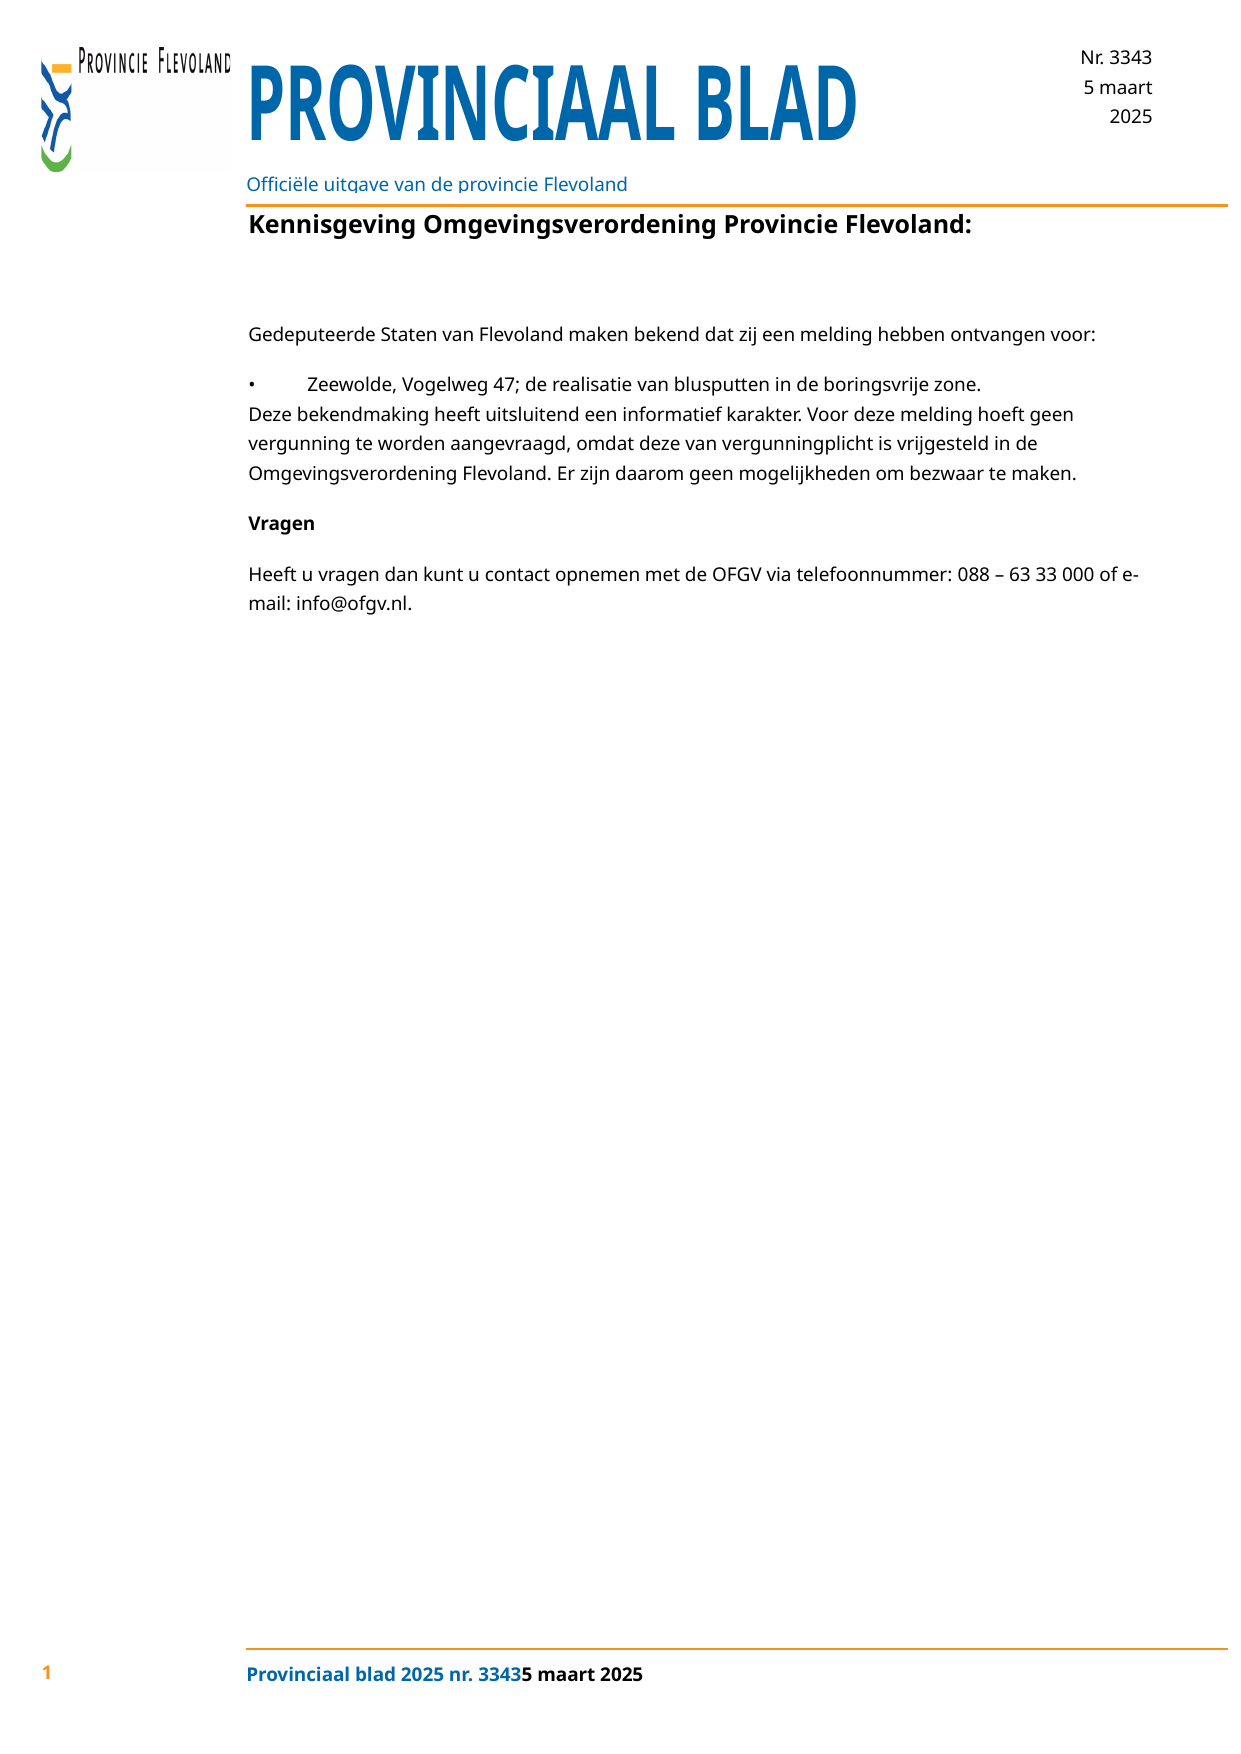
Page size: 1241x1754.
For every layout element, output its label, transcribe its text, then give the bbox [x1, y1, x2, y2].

text Deze bekendmaking heeft uitsluitend een informatief karakter. Voor deze melding hoeft geen vergunning te worden aangevraagd, omdat deze van vergunningplicht is vrijgesteld in de Omgevingsverordening Flevoland. Er zijn daarom geen mogelijkheden om bezwaar te maken. [248, 401, 1152, 486]
text Heeft u vragen dan kunt u contact opnemen met de OFGV via telefoonnummer: 088 – 63 33 000 of e-mail: info@ofgv.nl. [248, 561, 1152, 616]
text Vragen [248, 510, 1152, 536]
list Zeewolde, Vogelweg 47; de realisatie van blusputten in de boringsvrije zone. [248, 371, 1152, 397]
picture [41, 47, 231, 172]
text Kennisgeving Omgevingsverordening Provincie Flevoland: [248, 207, 1152, 241]
text Gedeputeerde Staten van Flevoland maken bekend dat zij een melding hebben ontvangen voor: [248, 321, 1152, 346]
